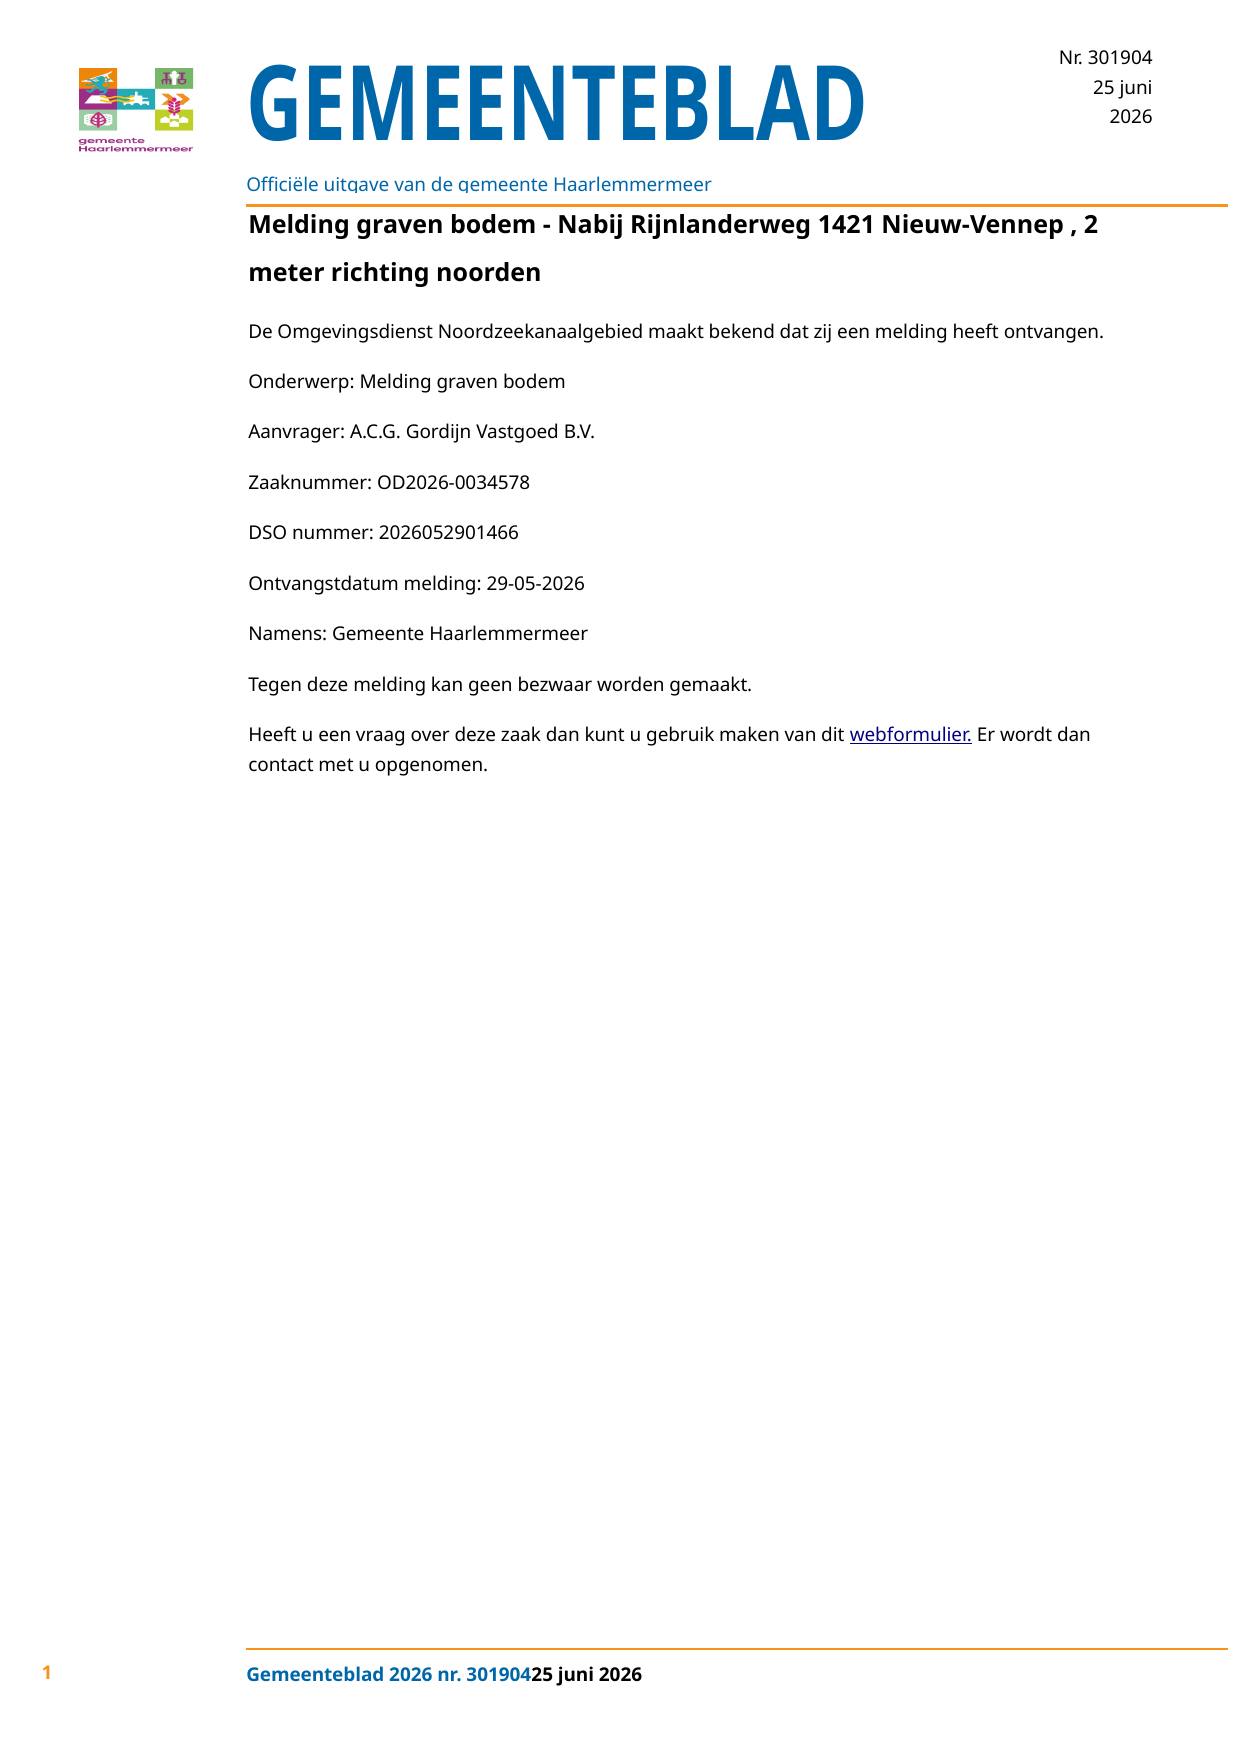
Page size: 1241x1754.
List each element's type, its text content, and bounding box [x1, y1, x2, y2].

text Namens: Gemeente Haarlemmermeer [248, 620, 1152, 646]
text Tegen deze melding kan geen bezwaar worden gemaakt. [248, 671, 1152, 697]
text Zaaknummer: OD2026-0034578 [248, 469, 1152, 495]
text De Omgevingsdienst Noordzeekanaalgebied maakt bekend dat zij een melding heeft ontvangen. [248, 318, 1152, 344]
text DSO nummer: 2026052901466 [248, 519, 1152, 545]
text Melding graven bodem - Nabij Rijnlanderweg 1421 Nieuw-Vennep , 2 meter richting noorden [248, 207, 1152, 288]
text Aanvrager: A.C.G. Gordijn Vastgoed B.V. [248, 419, 1152, 444]
picture [41, 47, 231, 172]
text Ontvangstdatum melding: 29-05-2026 [248, 570, 1152, 596]
text Heeft u een vraag over deze zaak dan kunt u gebruik maken van dit webformulier. Er wordt dan contact met u opgenomen. [248, 721, 1152, 777]
text Onderwerp: Melding graven bodem [248, 368, 1152, 394]
